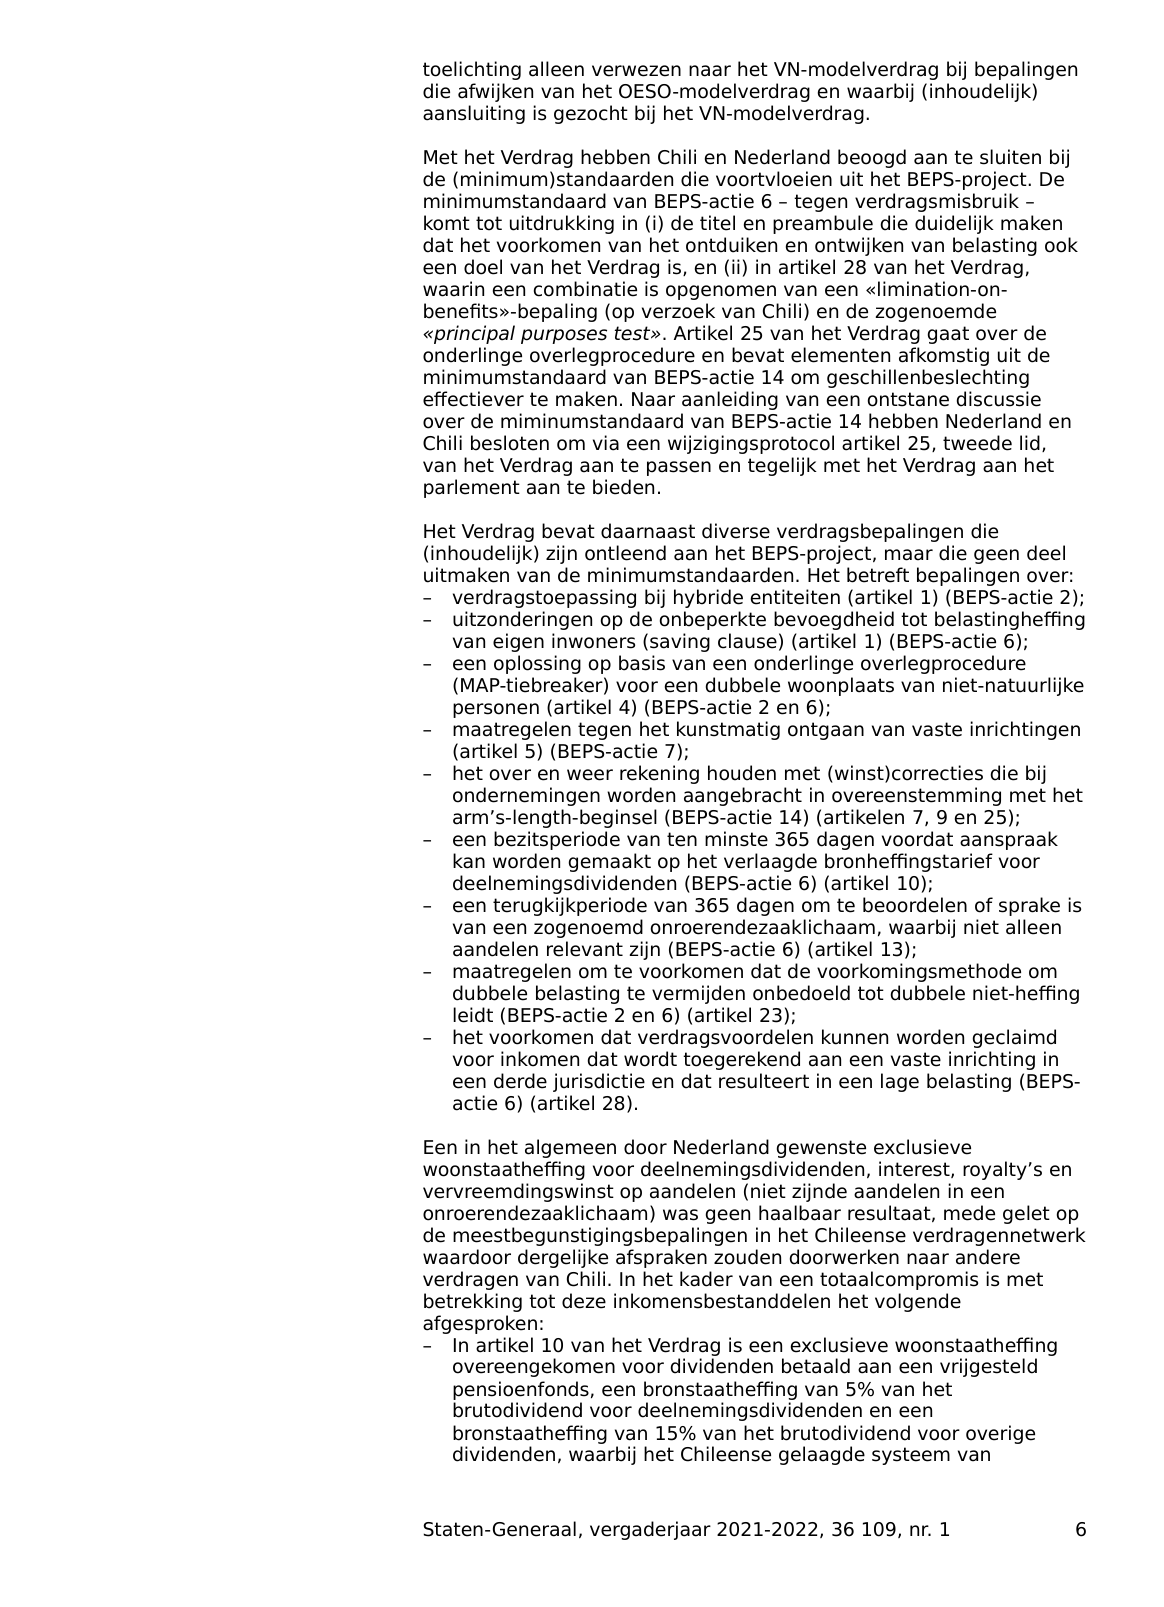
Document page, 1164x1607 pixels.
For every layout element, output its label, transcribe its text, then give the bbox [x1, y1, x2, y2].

text – het voorkomen dat verdragsvoordelen kunnen worden geclaimd voor inkomen dat wordt toegerekend aan een vaste inrichting in een derde jurisdictie en dat resulteert in een lage belasting (BEPS-actie 6) (artikel 28). [422, 1027, 1087, 1114]
text Het Verdrag bevat daarnaast diverse verdragsbepalingen die (inhoudelijk) zijn ontleend aan het BEPS-project, maar die geen deel uitmaken van de minimumstandaarden. Het betreft bepalingen over: [422, 521, 1087, 587]
text toelichting alleen verwezen naar het VN-modelverdrag bij bepalingen die afwijken van het OESO-modelverdrag en waarbij (inhoudelijk) aansluiting is gezocht bij het VN-modelverdrag. [422, 59, 1087, 125]
text – een bezitsperiode van ten minste 365 dagen voordat aanspraak kan worden gemaakt op het verlaagde bronheffingstarief voor deelnemingsdividenden (BEPS-actie 6) (artikel 10); [422, 829, 1087, 895]
text – In artikel 10 van het Verdrag is een exclusieve woonstaatheffing overeengekomen voor dividenden betaald aan een vrijgesteld pensioenfonds, een bronstaatheffing van 5% van het brutodividend voor deelnemingsdividenden en een bronstaatheffing van 15% van het brutodividend voor overige dividenden, waarbij het Chileense gelaagde systeem van [422, 1334, 1087, 1466]
text – maatregelen om te voorkomen dat de voorkomingsmethode om dubbele belasting te vermijden onbedoeld tot dubbele niet-heffing leidt (BEPS-actie 2 en 6) (artikel 23); [422, 961, 1087, 1027]
text Met het Verdrag hebben Chili en Nederland beoogd aan te sluiten bij de (minimum)standaarden die voortvloeien uit het BEPS-project. De minimumstandaard van BEPS-actie 6 – tegen verdragsmisbruik – komt tot uitdrukking in (i) de titel en preambule die duidelijk maken dat het voorkomen van het ontduiken en ontwijken van belasting ook een doel van het Verdrag is, en (ii) in artikel 28 van het Verdrag, waarin een combinatie is opgenomen van een «limination-on-benefits»-bepaling (op verzoek van Chili) en de zogenoemde «principal purposes test». Artikel 25 van het Verdrag gaat over de onderlinge overlegprocedure en bevat elementen afkomstig uit de minimumstandaard van BEPS-actie 14 om geschillenbeslechting effectiever te maken. Naar aanleiding van een ontstane discussie over de miminumstandaard van BEPS-actie 14 hebben Nederland en Chili besloten om via een wijzigingsprotocol artikel 25, tweede lid, van het Verdrag aan te passen en tegelijk met het Verdrag aan het parlement aan te bieden. [422, 147, 1087, 499]
text – maatregelen tegen het kunstmatig ontgaan van vaste inrichtingen (artikel 5) (BEPS-actie 7); [422, 719, 1087, 763]
text – uitzonderingen op de onbeperkte bevoegdheid tot belastingheffing van eigen inwoners (saving clause) (artikel 1) (BEPS-actie 6); [422, 609, 1087, 653]
text – het over en weer rekening houden met (winst)correcties die bij ondernemingen worden aangebracht in overeenstemming met het arm’s-length-beginsel (BEPS-actie 14) (artikelen 7, 9 en 25); [422, 763, 1087, 829]
text Een in het algemeen door Nederland gewenste exclusieve woonstaatheffing voor deelnemingsdividenden, interest, royalty’s en vervreemdingswinst op aandelen (niet zijnde aandelen in een onroerendezaaklichaam) was geen haalbaar resultaat, mede gelet op de meestbegunstigingsbepalingen in het Chileense verdragennetwerk waardoor dergelijke afspraken zouden doorwerken naar andere verdragen van Chili. In het kader van een totaalcompromis is met betrekking tot deze inkomensbestanddelen het volgende afgesproken: [422, 1137, 1087, 1334]
text – een oplossing op basis van een onderlinge overlegprocedure (MAP-tiebreaker) voor een dubbele woonplaats van niet-natuurlijke personen (artikel 4) (BEPS-actie 2 en 6); [422, 653, 1087, 719]
text – een terugkijkperiode van 365 dagen om te beoordelen of sprake is van een zogenoemd onroerendezaaklichaam, waarbij niet alleen aandelen relevant zijn (BEPS-actie 6) (artikel 13); [422, 895, 1087, 961]
text – verdragstoepassing bij hybride entiteiten (artikel 1) (BEPS-actie 2); [422, 587, 1087, 609]
